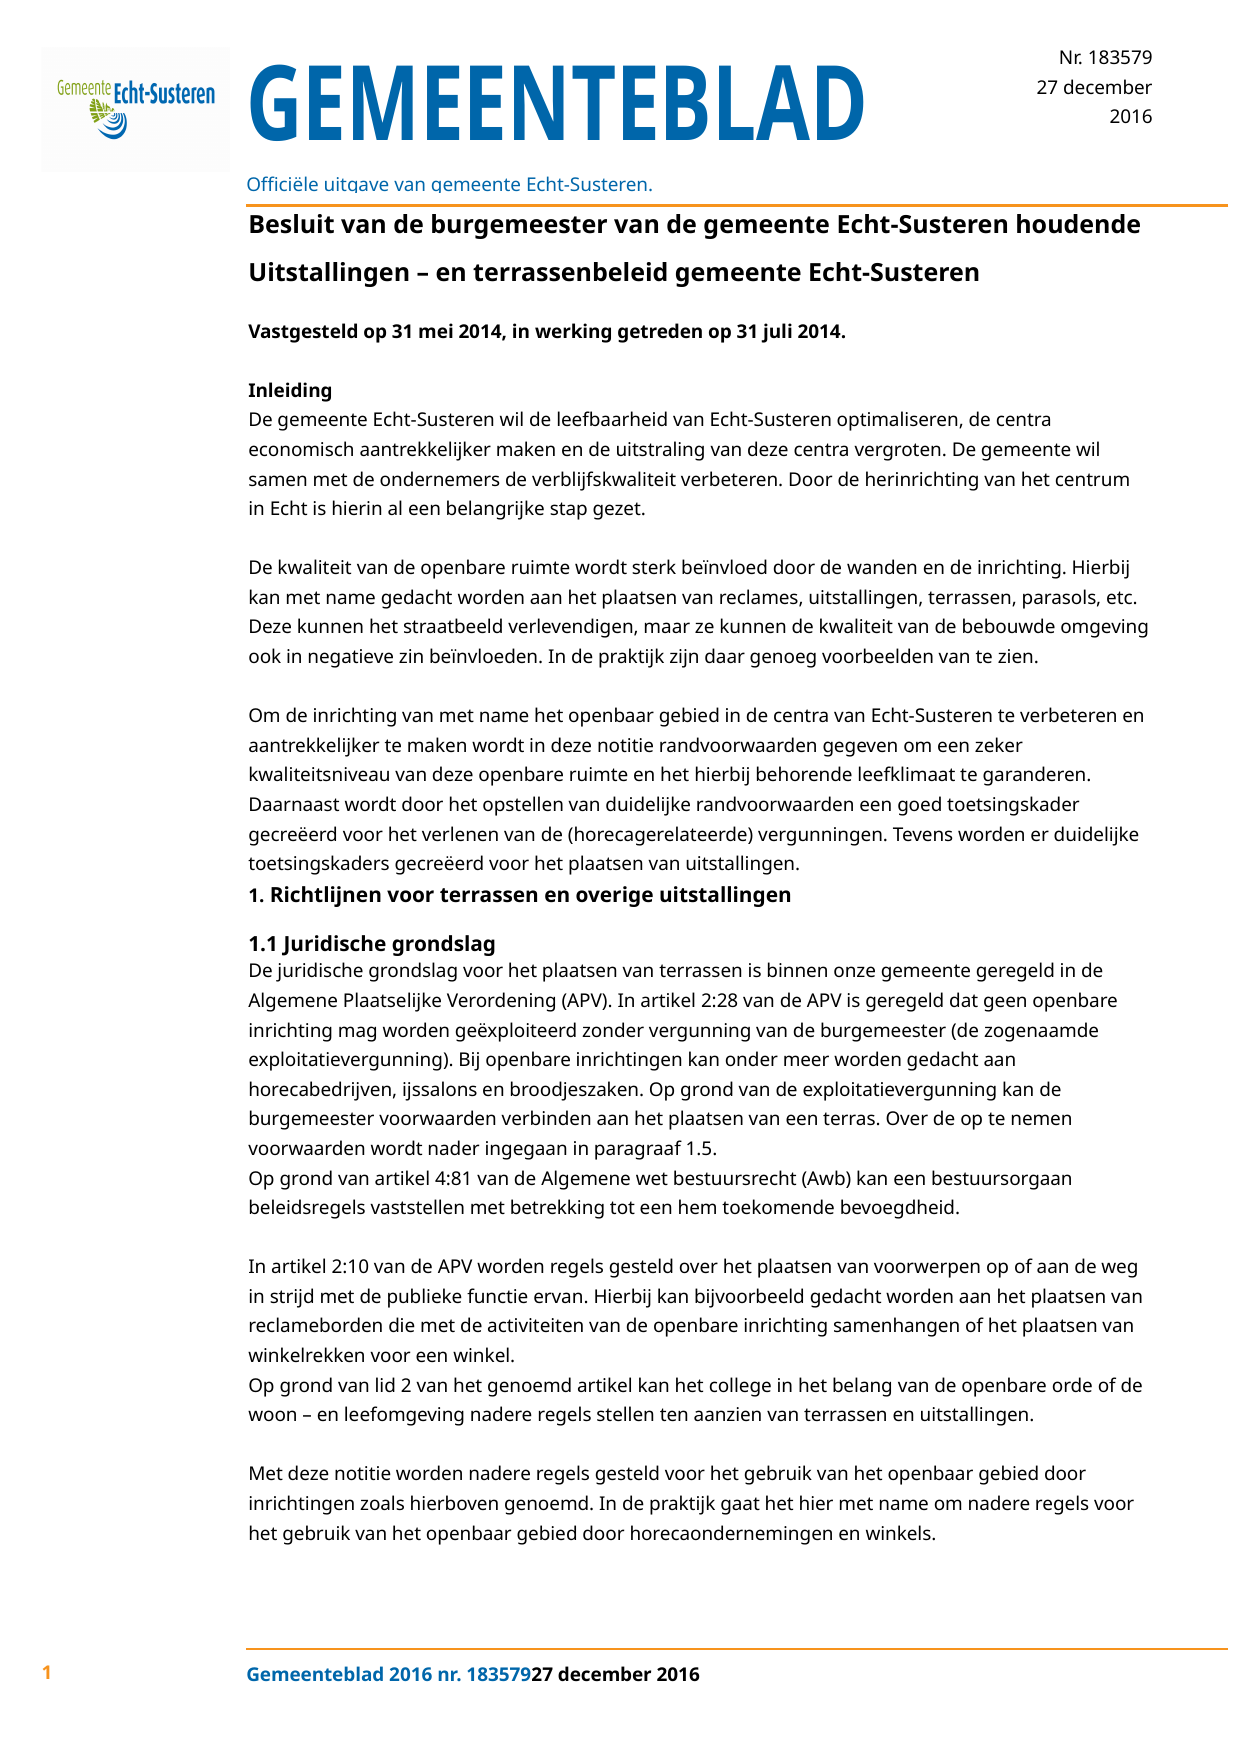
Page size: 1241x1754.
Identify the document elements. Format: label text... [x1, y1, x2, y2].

text In artikel 2:10 van de APV worden regels gesteld over het plaatsen van voorwerpen op of aan de weg in strijd met de publieke functie ervan. Hierbij kan bijvoorbeeld gedacht worden aan het plaatsen van reclameborden die met de activiteiten van de openbare inrichting samenhangen of het plaatsen van winkelrekken voor een winkel. [248, 1253, 1152, 1368]
text Inleiding [248, 377, 1152, 403]
text 1.1 Juridische grondslag [248, 929, 1152, 958]
text Besluit van de burgemeester van de gemeente Echt-Susteren houdende Uitstallingen – en terrassenbeleid gemeente Echt-Susteren [248, 207, 1152, 288]
text Daarnaast wordt door het opstellen van duidelijke randvoorwaarden een goed toetsingskader gecreëerd voor het verlenen van de (horecagerelateerde) vergunningen. Tevens worden er duidelijke toetsingskaders gecreëerd voor het plaatsen van uitstallingen. [248, 791, 1152, 876]
text Met deze notitie worden nadere regels gesteld voor het gebruik van het openbaar gebied door inrichtingen zoals hierboven genoemd. In de praktijk gaat het hier met name om nadere regels voor het gebruik van het openbaar gebied door horecaondernemingen en winkels. [248, 1461, 1152, 1546]
text Om de inrichting van met name het openbaar gebied in de centra van Echt-Susteren te verbeteren en aantrekkelijker te maken wordt in deze notitie randvoorwaarden gegeven om een zeker kwaliteitsniveau van deze openbare ruimte en het hierbij behorende leefklimaat te garanderen. [248, 702, 1152, 787]
picture [41, 47, 231, 172]
text De gemeente Echt-Susteren wil de leefbaarheid van Echt-Susteren optimaliseren, de centra economisch aantrekkelijker maken en de uitstraling van deze centra vergroten. De gemeente wil samen met de ondernemers de verblijfskwaliteit verbeteren. Door de herinrichting van het centrum in Echt is hierin al een belangrijke stap gezet. [248, 407, 1152, 521]
text De juridische grondslag voor het plaatsen van terrassen is binnen onze gemeente geregeld in de Algemene Plaatselijke Verordening (APV). In artikel 2:28 van de APV is geregeld dat geen openbare inrichting mag worden geëxploiteerd zonder vergunning van de burgemeester (de zogenaamde exploitatievergunning). Bij openbare inrichtingen kan onder meer worden gedacht aan horecabedrijven, ijssalons en broodjeszaken. Op grond van de exploitatievergunning kan de burgemeester voorwaarden verbinden aan het plaatsen van een terras. Over de op te nemen voorwaarden wordt nader ingegaan in paragraaf 1.5. [248, 958, 1152, 1161]
text De kwaliteit van de openbare ruimte wordt sterk beïnvloed door de wanden en de inrichting. Hierbij kan met name gedacht worden aan het plaatsen van reclames, uitstallingen, terrassen, parasols, etc. Deze kunnen het straatbeeld verlevendigen, maar ze kunnen de kwaliteit van de bebouwde omgeving ook in negatieve zin beïnvloeden. In de praktijk zijn daar genoeg voorbeelden van te zien. [248, 554, 1152, 669]
text 1. Richtlijnen voor terrassen en overige uitstallingen [248, 880, 1152, 908]
text Op grond van lid 2 van het genoemd artikel kan het college in het belang van de openbare orde of de woon – en leefomgeving nadere regels stellen ten aanzien van terrassen en uitstallingen. [248, 1372, 1152, 1427]
text Op grond van artikel 4:81 van de Algemene wet bestuursrecht (Awb) kan een bestuursorgaan beleidsregels vaststellen met betrekking tot een hem toekomende bevoegdheid. [248, 1165, 1152, 1220]
text Vastgesteld op 31 mei 2014, in werking getreden op 31 juli 2014. [248, 318, 1152, 344]
